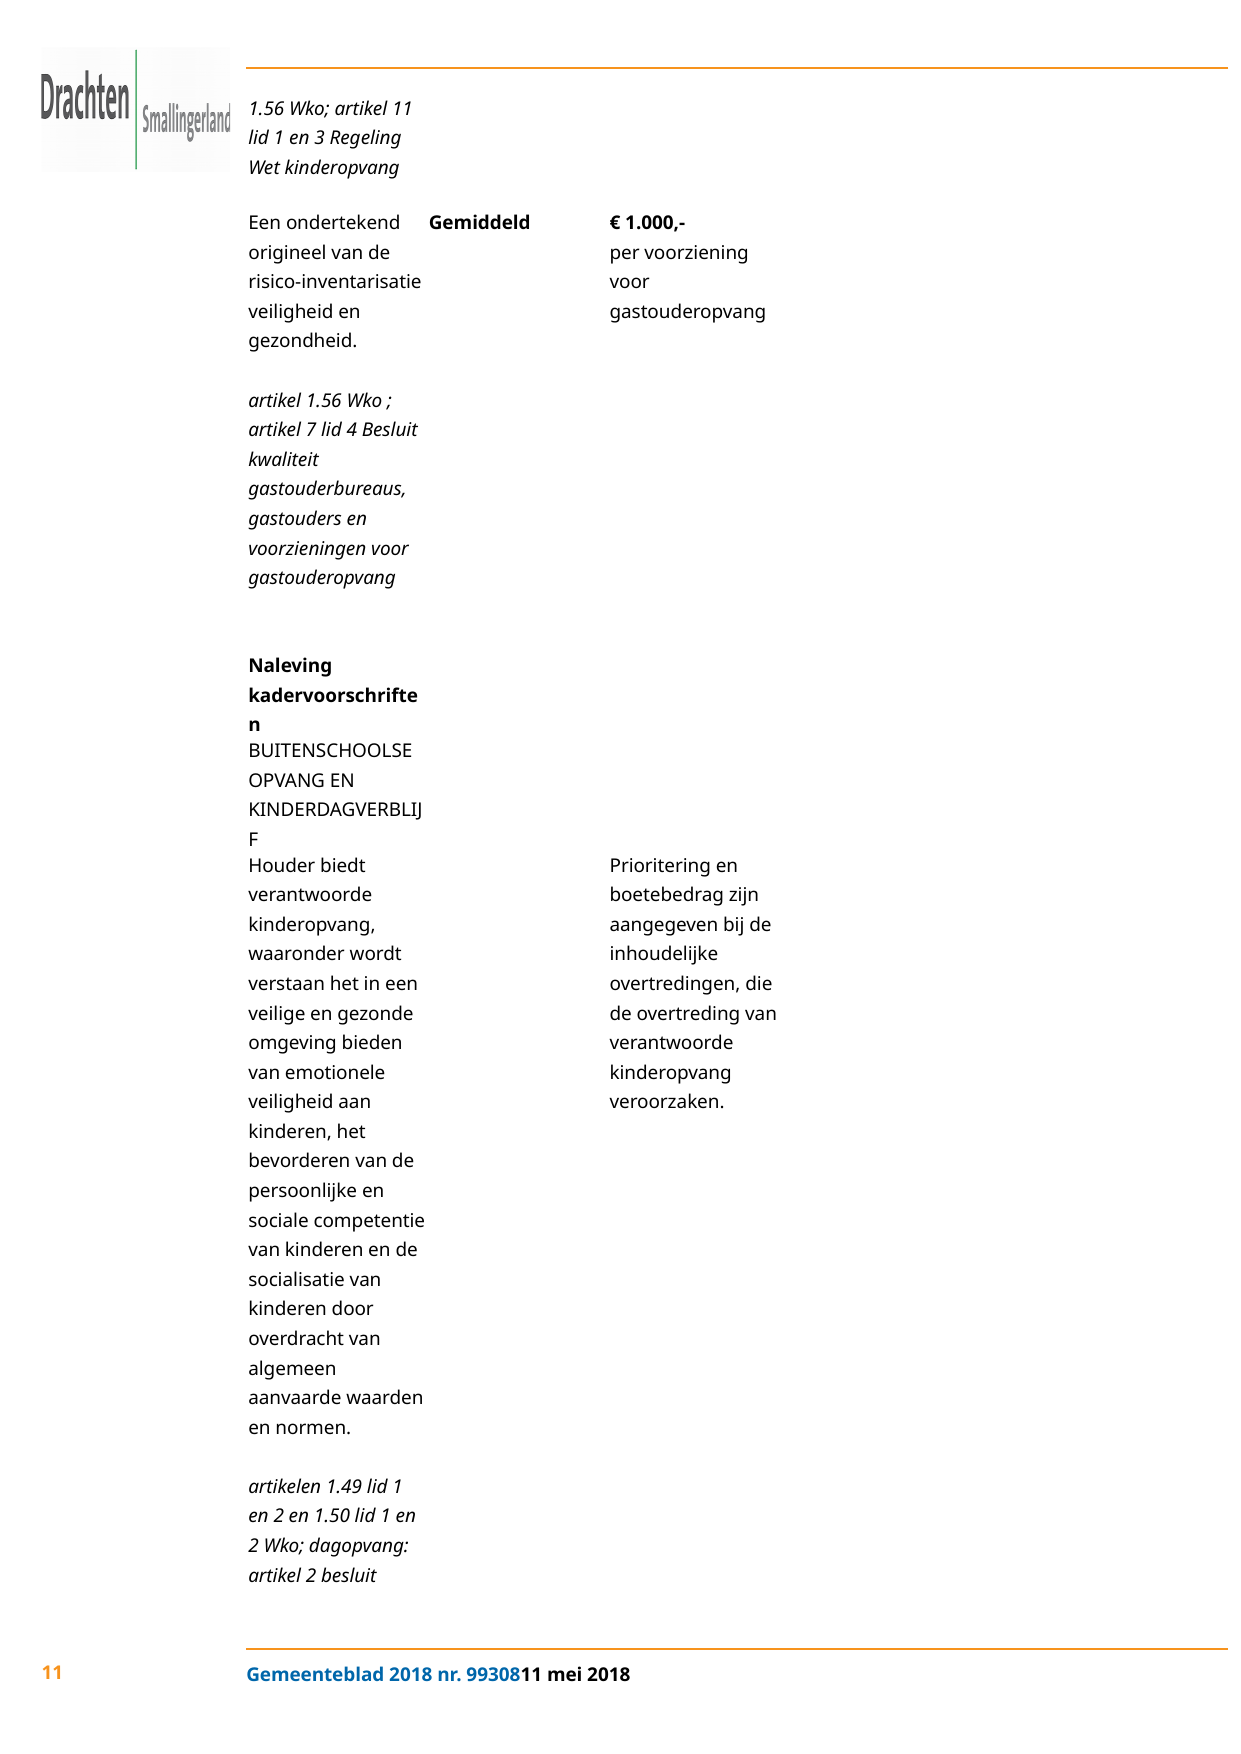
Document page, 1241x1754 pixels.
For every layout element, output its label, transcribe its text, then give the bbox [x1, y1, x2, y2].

picture [41, 47, 231, 172]
table_cell Houder biedt verantwoorde kinderopvang, waaronder wordt verstaan het in een veilige en gezonde omgeving bieden van emotionele veiligheid aan kinderen, het bevorderen van de persoonlijke en sociale competentie van kinderen en de socialisatie van kinderen door overdracht van algemeen aanvaarde waarden en normen. artikelen 1.49 lid 1 en 2 en 1.50 lid 1 en 2 Wko; dagopvang: artikel 2 besluit [248, 852, 429, 1588]
table_cell € 1.000,- per voorziening voor gastouderopvang [609, 209, 790, 619]
table_header [429, 653, 609, 737]
table_cell [429, 738, 609, 852]
table_cell 1.56 Wko; artikel 11 lid 1 en 3 Regeling Wet kinderopvang [248, 95, 429, 209]
table_cell [429, 95, 609, 209]
table_cell Prioritering en boetebedrag zijn aangegeven bij de inhoudelijke overtredingen, die de overtreding van verantwoorde kinderopvang veroorzaken. [609, 852, 790, 1588]
table_cell [429, 852, 609, 1588]
table_header [609, 653, 790, 737]
table_cell BUITENSCHOOLSE OPVANG EN KINDERDAGVERBLIJF [248, 738, 429, 852]
table_header Naleving kadervoorschriften [248, 653, 429, 737]
table_cell [609, 738, 790, 852]
table_cell Een ondertekend origineel van de risico-inventarisatie veiligheid en gezondheid. artikel 1.56 Wko ; artikel 7 lid 4 Besluit kwaliteit gastouderbureaus, gastouders en voorzieningen voor gastouderopvang [248, 209, 429, 619]
table_cell Gemiddeld [429, 209, 609, 619]
table_cell [609, 95, 790, 209]
